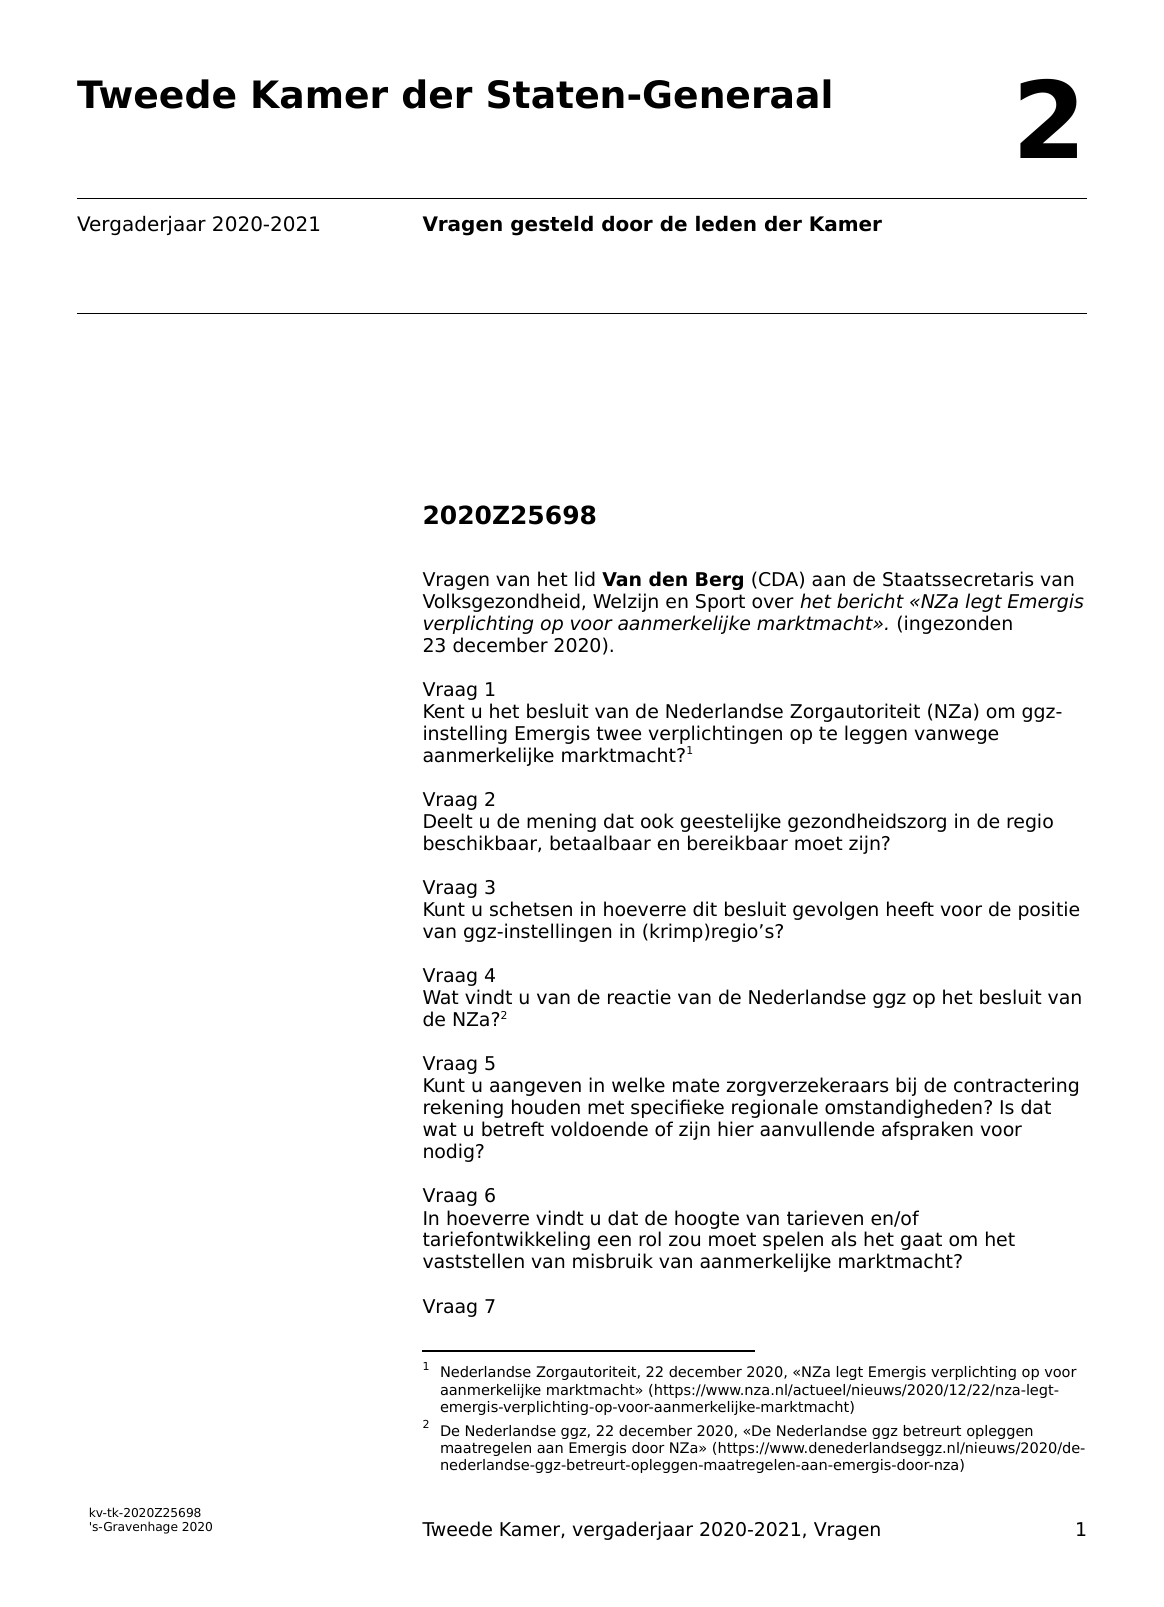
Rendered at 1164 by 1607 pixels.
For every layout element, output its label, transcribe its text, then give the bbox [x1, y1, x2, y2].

text Vraag 7 [422, 1296, 1087, 1317]
text Deelt u de mening dat ook geestelijke gezondheidszorg in de regio beschikbaar, betaalbaar en bereikbaar moet zijn? [422, 811, 1087, 855]
text 2020Z25698 [422, 501, 1087, 531]
text Vraag 1 [422, 679, 1087, 701]
text In hoeverre vindt u dat de hoogte van tarieven en/of tariefontwikkeling een rol zou moet spelen als het gaat om het vaststellen van misbruik van aanmerkelijke marktmacht? [422, 1207, 1087, 1273]
text Vraag 6 [422, 1185, 1087, 1207]
table_header 2 [886, 59, 1087, 198]
text kv-tk-2020Z25698 [88, 1506, 323, 1520]
text Wat vindt u van de reactie van de Nederlandse ggz op het besluit van de NZa? [422, 987, 1087, 1031]
table_cell Vergaderjaar 2020-2021 [77, 199, 422, 313]
table_header Tweede Kamer der Staten-Generaal [77, 59, 886, 198]
text De Nederlandse ggz, 22 december 2020, «De Nederlandse ggz betreurt opleggen maatregelen aan Emergis door NZa» (https://www.denederlandseggz.nl/nieuws/2020/de-nederlandse-ggz-betreurt-opleggen-maatregelen-aan-emergis-door-nza) [422, 1418, 1087, 1474]
text Vraag 2 [422, 789, 1087, 811]
text Vragen van het lid Van den Berg (CDA) aan de Staatssecretaris van Volksgezondheid, Welzijn en Sport over het bericht «NZa legt Emergis verplichting op voor aanmerkelijke marktmacht». (ingezonden 23 december 2020). [422, 569, 1087, 657]
text Vraag 5 [422, 1053, 1087, 1075]
text Kent u het besluit van de Nederlandse Zorgautoriteit (NZa) om ggz-instelling Emergis twee verplichtingen op te leggen vanwege aanmerkelijke marktmacht? [422, 701, 1087, 767]
text Vraag 3 [422, 877, 1087, 899]
text Kunt u schetsen in hoeverre dit besluit gevolgen heeft voor de positie van ggz-instellingen in (krimp)regio’s? [422, 899, 1087, 943]
text Kunt u aangeven in welke mate zorgverzekeraars bij de contractering rekening houden met specifieke regionale omstandigheden? Is dat wat u betreft voldoende of zijn hier aanvullende afspraken voor nodig? [422, 1075, 1087, 1163]
table_cell Vragen gesteld door de leden der Kamer [422, 199, 1087, 313]
text Vraag 4 [422, 965, 1087, 987]
text 's-Gravenhage 2020 [88, 1520, 323, 1534]
text Nederlandse Zorgautoriteit, 22 december 2020, «NZa legt Emergis verplichting op voor aanmerkelijke marktmacht» (https://www.nza.nl/actueel/nieuws/2020/12/22/nza-legt-emergis-verplichting-op-voor-aanmerkelijke-marktmacht) [422, 1360, 1087, 1416]
